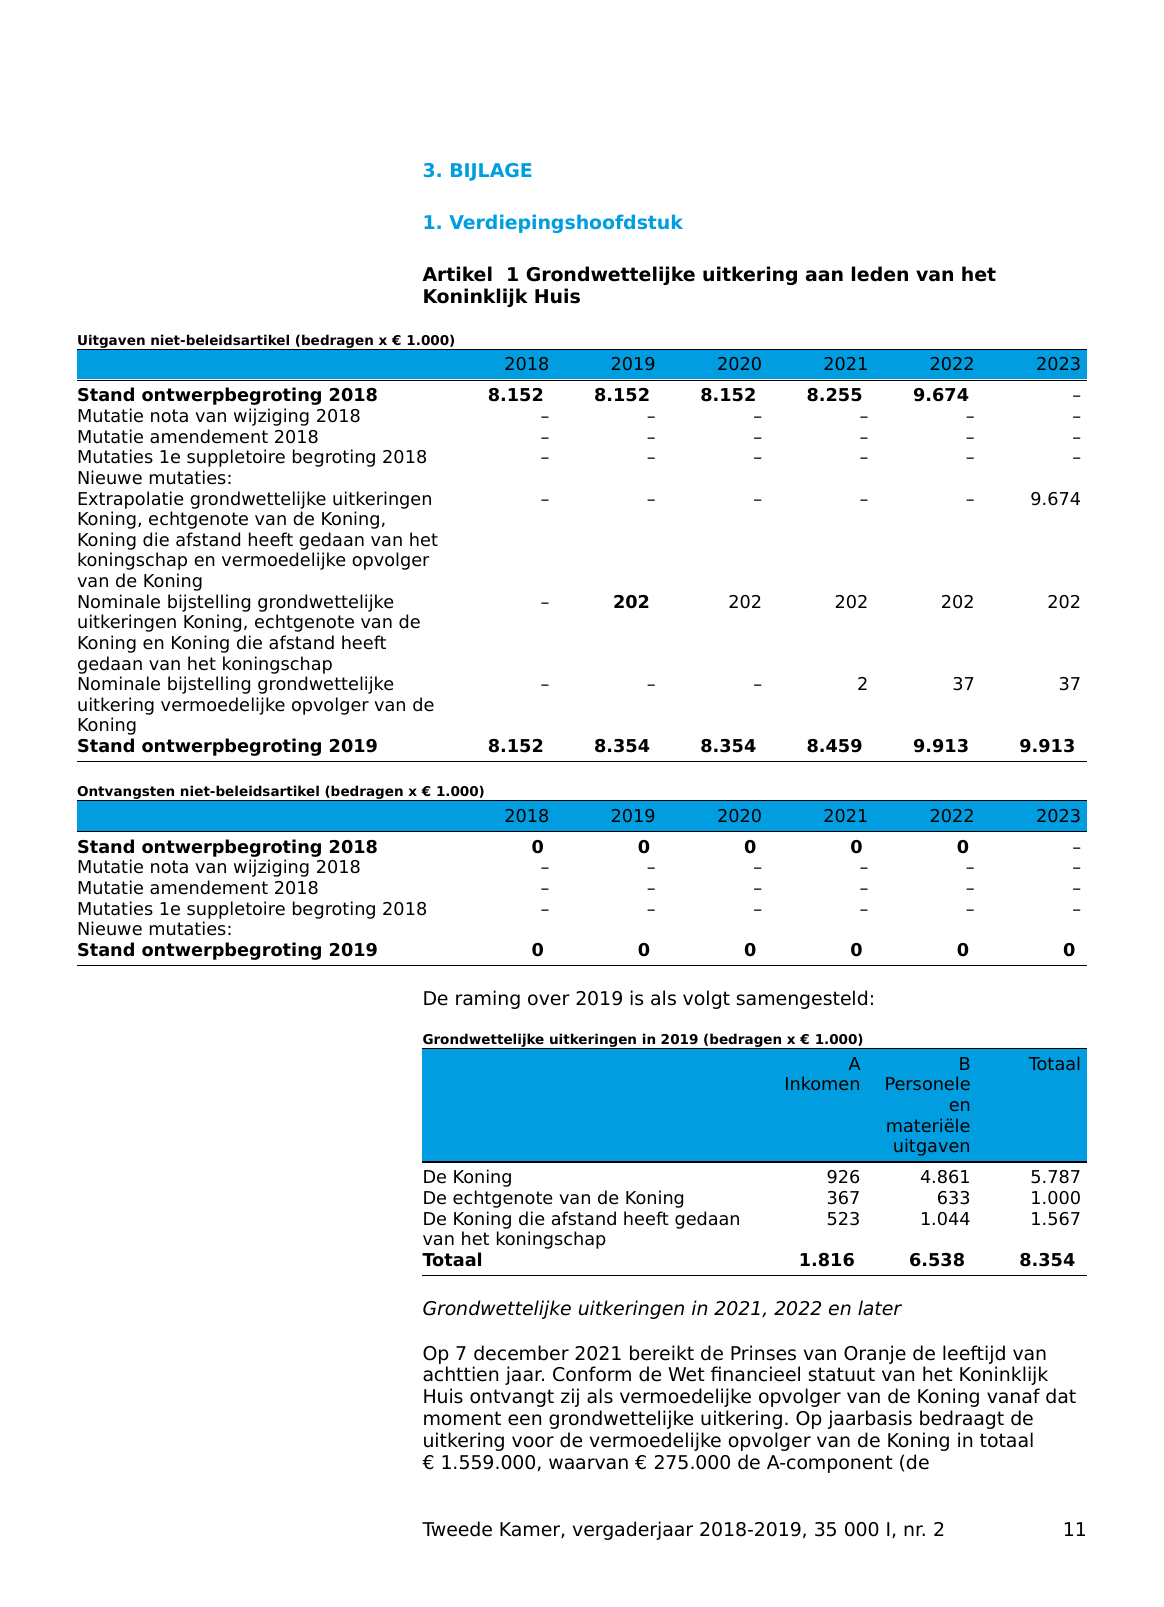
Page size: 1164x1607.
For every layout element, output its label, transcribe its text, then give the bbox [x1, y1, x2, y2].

table_cell A [756, 1049, 866, 1074]
table_cell 0 [555, 832, 661, 857]
table_cell – [980, 447, 1087, 468]
table_cell 633 [866, 1188, 976, 1208]
table_cell Mutatie amendement 2018 [77, 427, 449, 447]
table_cell – [449, 899, 555, 919]
table_cell – [980, 878, 1087, 898]
table_cell 8.152 [661, 381, 768, 406]
table_cell 2021 [768, 801, 874, 831]
table_cell 2 [768, 674, 874, 736]
table_cell Nieuwe mutaties: [77, 919, 449, 940]
table_cell – [555, 489, 661, 592]
table_cell 1.044 [866, 1209, 976, 1250]
subtitle 1. Verdiepingshoofdstuk [422, 212, 1087, 234]
table_cell 0 [661, 940, 768, 965]
table_cell 8.354 [555, 736, 661, 761]
table_cell 1.567 [976, 1209, 1087, 1250]
table_cell – [768, 447, 874, 468]
table_cell Mutatie nota van wijziging 2018 [77, 857, 449, 878]
table_cell 9.674 [874, 381, 980, 406]
table_cell 8.354 [976, 1250, 1087, 1275]
table_cell 2022 [874, 801, 980, 831]
table_cell – [555, 674, 661, 736]
table_cell 5.787 [976, 1163, 1087, 1188]
table_cell 9.913 [980, 736, 1087, 761]
table_cell [77, 801, 449, 831]
table_cell 0 [661, 832, 768, 857]
table_cell [422, 1049, 756, 1074]
table_cell – [874, 427, 980, 447]
table_cell 0 [874, 832, 980, 857]
table_cell – [661, 674, 768, 736]
table_cell 0 [980, 940, 1087, 965]
table_cell 8.459 [768, 736, 874, 761]
table_cell 2018 [449, 801, 555, 831]
table_cell – [768, 878, 874, 898]
table_cell Stand ontwerpbegroting 2019 [77, 736, 449, 761]
subtitle Artikel 1 Grondwettelijke uitkering aan leden van het Koninklijk Huis [422, 264, 1087, 308]
table_cell – [449, 427, 555, 447]
table_cell – [661, 427, 768, 447]
table_cell [555, 919, 661, 940]
table_cell – [449, 857, 555, 878]
table_cell 2020 [661, 350, 768, 379]
table_cell 8.152 [449, 381, 555, 406]
table_cell – [768, 406, 874, 427]
table_cell – [449, 878, 555, 898]
table_cell 8.255 [768, 381, 874, 406]
table_cell 0 [874, 940, 980, 965]
table_cell 2023 [980, 350, 1087, 379]
table_cell – [874, 878, 980, 898]
table_cell Totaal [976, 1049, 1087, 1074]
table_cell Mutaties 1e suppletoire begroting 2018 [77, 447, 449, 468]
table_cell 202 [874, 592, 980, 674]
table_cell 2021 [768, 350, 874, 379]
table_cell 0 [449, 940, 555, 965]
table_cell – [449, 592, 555, 674]
table_cell – [661, 878, 768, 898]
table_cell [874, 919, 980, 940]
table_cell [449, 919, 555, 940]
table_cell 0 [768, 832, 874, 857]
table_cell [980, 468, 1087, 488]
table_cell Nominale bijstelling grondwettelijke uitkering vermoedelijke opvolger van de Koning [77, 674, 449, 736]
table_cell Mutaties 1e suppletoire begroting 2018 [77, 899, 449, 919]
table_cell Mutatie nota van wijziging 2018 [77, 406, 449, 427]
table_cell De Koning [422, 1163, 756, 1188]
table_cell – [768, 857, 874, 878]
table_cell 37 [980, 674, 1087, 736]
table_cell [980, 919, 1087, 940]
table_cell – [768, 899, 874, 919]
table_cell – [555, 899, 661, 919]
table_cell – [874, 489, 980, 592]
table_cell [555, 468, 661, 488]
table_cell – [661, 406, 768, 427]
table_cell 0 [449, 832, 555, 857]
table_cell De Koning die afstand heeft gedaan van het koningschap [422, 1209, 756, 1250]
table_cell 1.816 [756, 1250, 866, 1275]
table_cell 8.354 [661, 736, 768, 761]
table_cell 367 [756, 1188, 866, 1208]
table_cell – [980, 899, 1087, 919]
table_cell 202 [555, 592, 661, 674]
table_cell – [449, 447, 555, 468]
table_cell 0 [768, 940, 874, 965]
table_cell – [980, 832, 1087, 857]
table_cell – [980, 427, 1087, 447]
table_cell – [555, 406, 661, 427]
subtitle 3. BIJLAGE [422, 160, 1087, 182]
text Op 7 december 2021 bereikt de Prinses van Oranje de leeftijd van achttien jaar. Conform de Wet financieel statuut van het Koninklijk Huis ontvangt zij als vermoedelijke opvolger van de Koning vanaf dat moment een grondwettelijke uitkering. Op jaarbasis bedraagt de uitkering voor de vermoedelijke opvolger van de Koning in totaal € 1.559.000, waarvan € 275.000 de A-component (de [422, 1342, 1087, 1474]
table_header Grondwettelijke uitkeringen in 2019 (bedragen x € 1.000) [422, 1032, 1087, 1048]
table_cell – [874, 857, 980, 878]
table_cell B [866, 1049, 976, 1074]
table_cell 37 [874, 674, 980, 736]
table_cell – [980, 406, 1087, 427]
table_cell [768, 919, 874, 940]
table_cell – [449, 406, 555, 427]
table_cell 2019 [555, 801, 661, 831]
table_cell 1.000 [976, 1188, 1087, 1208]
table_cell – [874, 406, 980, 427]
table_cell 9.913 [874, 736, 980, 761]
table_cell 9.674 [980, 489, 1087, 592]
table_cell 926 [756, 1163, 866, 1188]
table_cell – [555, 878, 661, 898]
table_cell De echtgenote van de Koning [422, 1188, 756, 1208]
table_cell Mutatie amendement 2018 [77, 878, 449, 898]
table_cell Stand ontwerpbegroting 2018 [77, 832, 449, 857]
table_cell – [980, 857, 1087, 878]
table_cell – [874, 447, 980, 468]
table_cell Nominale bijstelling grondwettelijke uitkeringen Koning, echtgenote van de Koning en Koning die afstand heeft gedaan van het koningschap [77, 592, 449, 674]
table_header Ontvangsten niet-beleidsartikel (bedragen x € 1.000) [77, 784, 1087, 800]
subtitle Grondwettelijke uitkeringen in 2021, 2022 en later [422, 1298, 1087, 1320]
table_cell – [661, 489, 768, 592]
table_cell 2018 [449, 350, 555, 379]
table_cell – [555, 427, 661, 447]
table_cell – [661, 857, 768, 878]
table_cell – [449, 489, 555, 592]
table_cell [874, 468, 980, 488]
table_cell 2019 [555, 350, 661, 379]
table_cell Totaal [422, 1250, 756, 1275]
table_cell – [449, 674, 555, 736]
table_cell – [980, 381, 1087, 406]
table_cell – [874, 899, 980, 919]
table_cell 2020 [661, 801, 768, 831]
table_cell 202 [980, 592, 1087, 674]
table_cell [661, 919, 768, 940]
table_cell [77, 350, 449, 379]
table_cell [976, 1074, 1087, 1161]
table_cell 202 [768, 592, 874, 674]
table_cell Extrapolatie grondwettelijke uitkeringen Koning, echtgenote van de Koning, Koning die afstand heeft gedaan van het koningschap en vermoedelijke opvolger van de Koning [77, 489, 449, 592]
text De raming over 2019 is als volgt samengesteld: [422, 988, 1087, 1010]
table_cell Nieuwe mutaties: [77, 468, 449, 488]
table_cell 523 [756, 1209, 866, 1250]
table_cell [422, 1074, 756, 1161]
table_cell 8.152 [555, 381, 661, 406]
table_cell Personele en materiële uitgaven [866, 1074, 976, 1161]
table_cell Stand ontwerpbegroting 2018 [77, 381, 449, 406]
table_cell 4.861 [866, 1163, 976, 1188]
table_cell 6.538 [866, 1250, 976, 1275]
table_cell Inkomen [756, 1074, 866, 1161]
table_cell 202 [661, 592, 768, 674]
table_cell – [555, 857, 661, 878]
table_cell 0 [555, 940, 661, 965]
table_cell [661, 468, 768, 488]
table_cell – [555, 447, 661, 468]
table_cell – [661, 899, 768, 919]
table_cell – [768, 427, 874, 447]
table_header Uitgaven niet-beleidsartikel (bedragen x € 1.000) [77, 333, 1087, 348]
table_cell – [768, 489, 874, 592]
table_cell 2022 [874, 350, 980, 379]
table_cell 8.152 [449, 736, 555, 761]
table_cell [768, 468, 874, 488]
table_cell [449, 468, 555, 488]
table_cell Stand ontwerpbegroting 2019 [77, 940, 449, 965]
table_cell – [661, 447, 768, 468]
table_cell 2023 [980, 801, 1087, 831]
